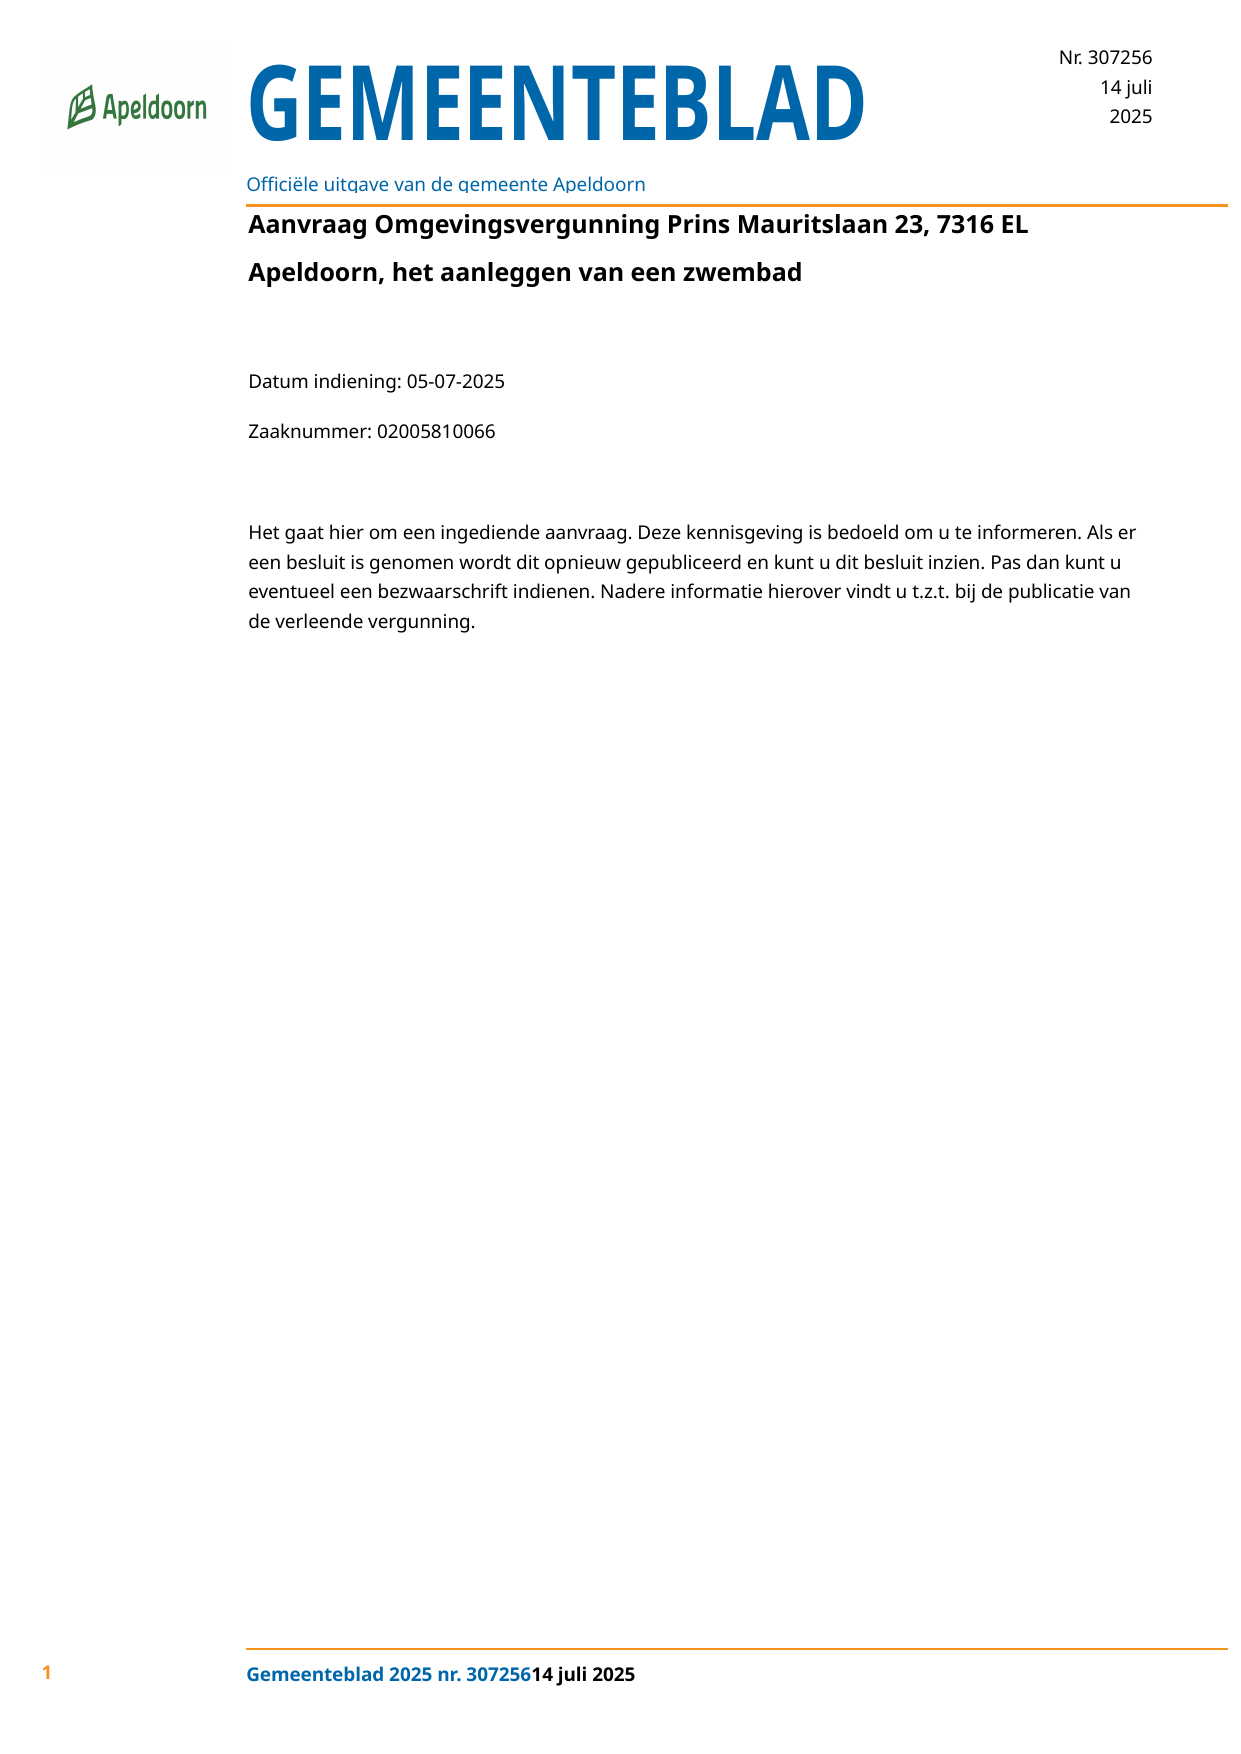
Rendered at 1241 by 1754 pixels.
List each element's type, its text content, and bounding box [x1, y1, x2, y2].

text Zaaknummer: 02005810066 [248, 419, 1152, 444]
text Aanvraag Omgevingsvergunning Prins Mauritslaan 23, 7316 EL Apeldoorn, het aanleggen van een zwembad [248, 207, 1152, 288]
text Het gaat hier om een ingediende aanvraag. Deze kennisgeving is bedoeld om u te informeren. Als er een besluit is genomen wordt dit opnieuw gepubliceerd en kunt u dit besluit inzien. Pas dan kunt u eventueel een bezwaarschrift indienen. Nadere informatie hierover vindt u t.z.t. bij de publicatie van de verleende vergunning. [248, 519, 1152, 634]
text Datum indiening: 05-07-2025 [248, 368, 1152, 394]
picture [41, 47, 231, 172]
